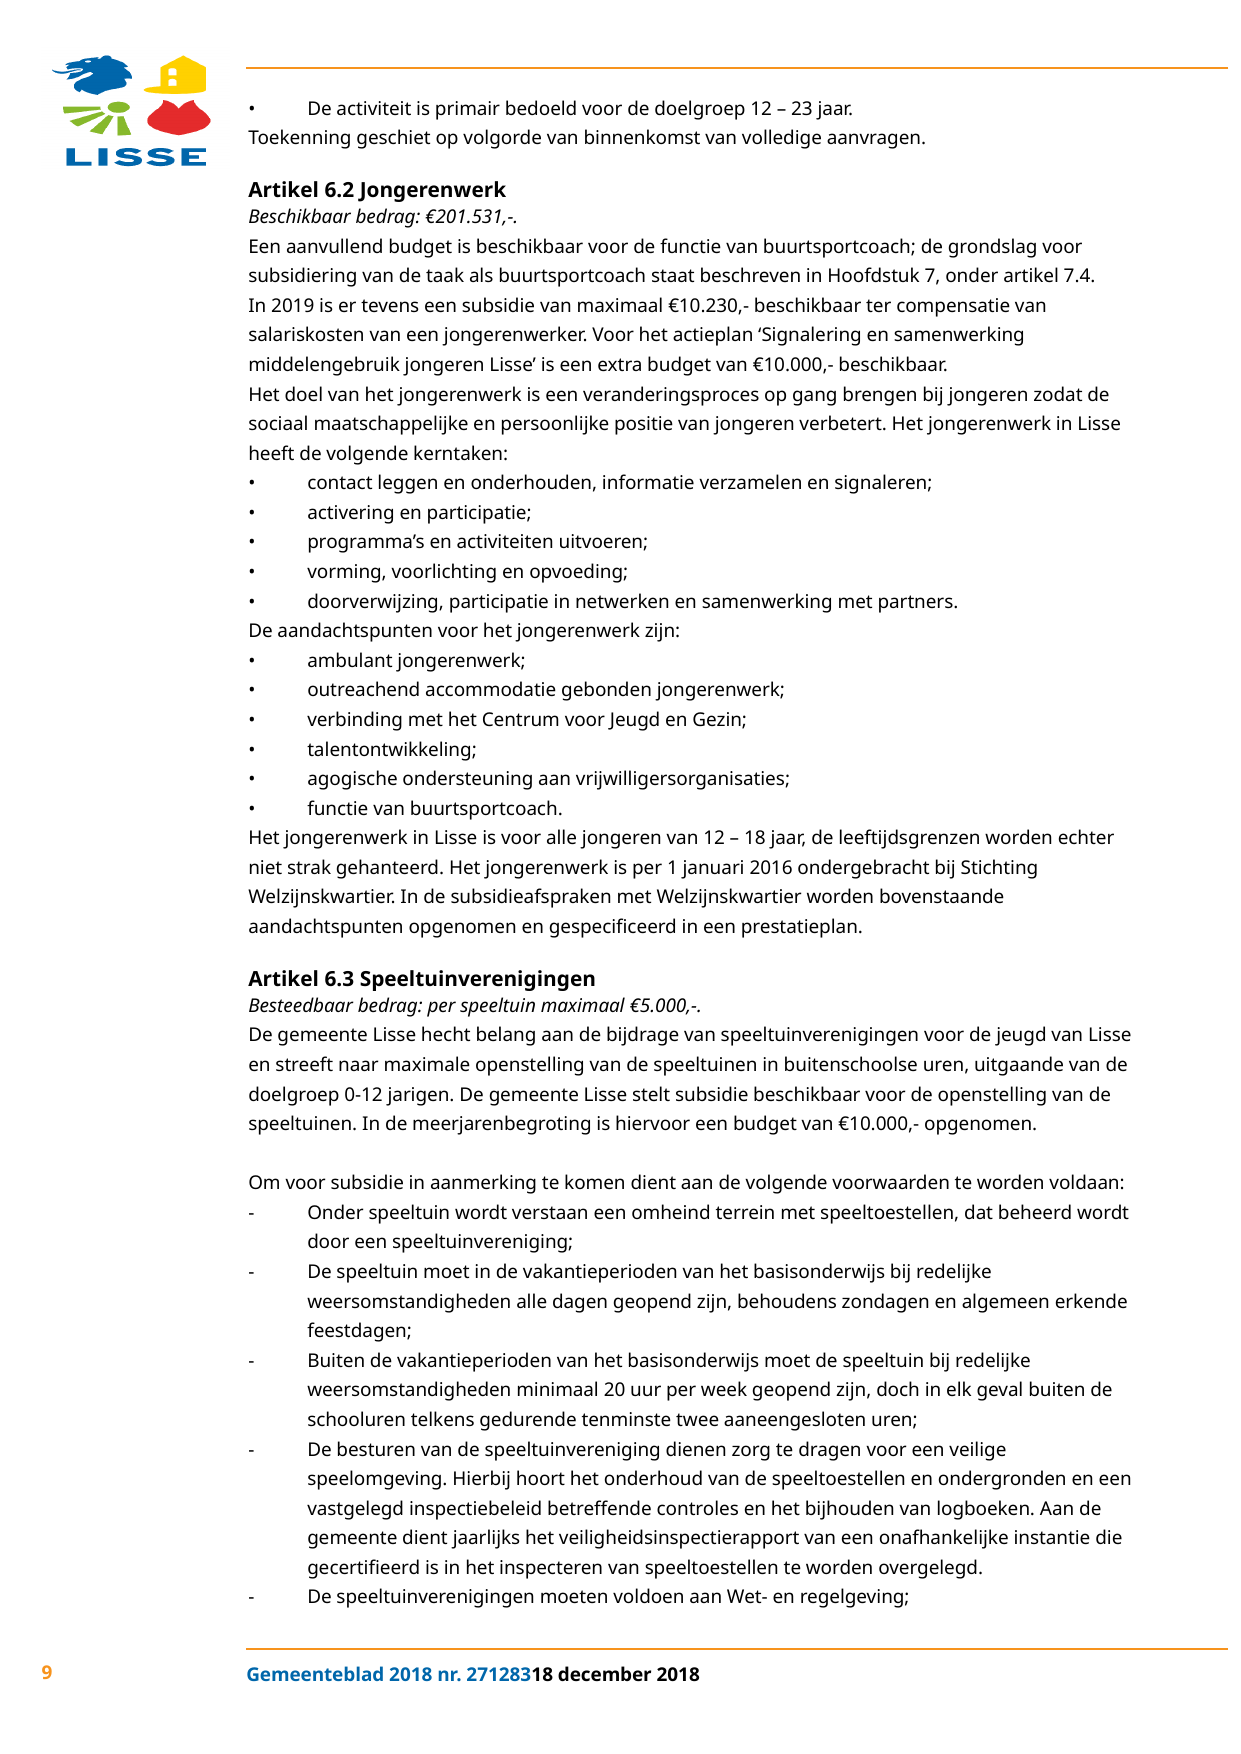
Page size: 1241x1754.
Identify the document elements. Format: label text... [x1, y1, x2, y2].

list contact leggen en onderhouden, informatie verzamelen en signaleren; [248, 469, 1152, 495]
text Artikel 6.2 Jongerenwerk [248, 175, 1152, 203]
list programma’s en activiteiten uitvoeren; [248, 529, 1152, 554]
text Een aanvullend budget is beschikbaar voor de functie van buurtsportcoach; de grondslag voor subsidiering van de taak als buurtsportcoach staat beschreven in Hoofdstuk 7, onder artikel 7.4. [248, 233, 1152, 288]
text De gemeente Lisse hecht belang aan de bijdrage van speeltuinverenigingen voor de jeugd van Lisse en streeft naar maximale openstelling van de speeltuinen in buitenschoolse uren, uitgaande van de doelgroep 0-12 jarigen. De gemeente Lisse stelt subsidie beschikbaar voor de openstelling van de speeltuinen. In de meerjarenbegroting is hiervoor een budget van €10.000,- opgenomen. [248, 1022, 1152, 1136]
text In 2019 is er tevens een subsidie van maximaal €10.230,- beschikbaar ter compensatie van salariskosten van een jongerenwerker. Voor het actieplan ‘Signalering en samenwerking middelengebruik jongeren Lisse’ is een extra budget van €10.000,- beschikbaar. [248, 292, 1152, 377]
list Buiten de vakantieperioden van het basisonderwijs moet de speeltuin bij redelijke weersomstandigheden minimaal 20 uur per week geopend zijn, doch in elk geval buiten de schooluren telkens gedurende tenminste twee aaneengesloten uren; [248, 1347, 1152, 1432]
text Het jongerenwerk in Lisse is voor alle jongeren van 12 – 18 jaar, de leeftijdsgrenzen worden echter niet strak gehanteerd. Het jongerenwerk is per 1 januari 2016 ondergebracht bij Stichting Welzijnskwartier. In de subsidieafspraken met Welzijnskwartier worden bovenstaande aandachtspunten opgenomen en gespecificeerd in een prestatieplan. [248, 824, 1152, 939]
list talentontwikkeling; [248, 736, 1152, 761]
text Artikel 6.3 Speeltuinverenigingen [248, 964, 1152, 992]
list De speeltuinverenigingen moeten voldoen aan Wet- en regelgeving; [248, 1584, 1152, 1609]
picture [41, 47, 231, 172]
text Beschikbaar bedrag: €201.531,-. [248, 203, 1152, 229]
list agogische ondersteuning aan vrijwilligersorganisaties; [248, 765, 1152, 791]
list activering en participatie; [248, 499, 1152, 525]
text De aandachtspunten voor het jongerenwerk zijn: [248, 617, 1152, 643]
text Het doel van het jongerenwerk is een veranderingsproces op gang brengen bij jongeren zodat de sociaal maatschappelijke en persoonlijke positie van jongeren verbetert. Het jongerenwerk in Lisse heeft de volgende kerntaken: [248, 381, 1152, 466]
text Om voor subsidie in aanmerking te komen dient aan de volgende voorwaarden te worden voldaan: [248, 1169, 1152, 1195]
list vorming, voorlichting en opvoeding; [248, 558, 1152, 584]
text Besteedbaar bedrag: per speeltuin maximaal €5.000,-. [248, 992, 1152, 1018]
list De besturen van de speeltuinvereniging dienen zorg te dragen voor een veilige speelomgeving. Hierbij hoort het onderhoud van de speeltoestellen en ondergronden en een vastgelegd inspectiebeleid betreffende controles en het bijhouden van logboeken. Aan de gemeente dient jaarlijks het veiligheidsinspectierapport van een onafhankelijke instantie die gecertifieerd is in het inspecteren van speeltoestellen te worden overgelegd. [248, 1436, 1152, 1580]
list ambulant jongerenwerk; [248, 647, 1152, 673]
list functie van buurtsportcoach. [248, 795, 1152, 821]
list Onder speeltuin wordt verstaan een omheind terrein met speeltoestellen, dat beheerd wordt door een speeltuinvereniging; [248, 1199, 1152, 1254]
text Toekenning geschiet op volgorde van binnenkomst van volledige aanvragen. [248, 124, 1152, 150]
list verbinding met het Centrum voor Jeugd en Gezin; [248, 706, 1152, 732]
list outreachend accommodatie gebonden jongerenwerk; [248, 677, 1152, 702]
list doorverwijzing, participatie in netwerken en samenwerking met partners. [248, 588, 1152, 613]
list De activiteit is primair bedoeld voor de doelgroep 12 – 23 jaar. [248, 95, 1152, 121]
list De speeltuin moet in de vakantieperioden van het basisonderwijs bij redelijke weersomstandigheden alle dagen geopend zijn, behoudens zondagen en algemeen erkende feestdagen; [248, 1258, 1152, 1343]
